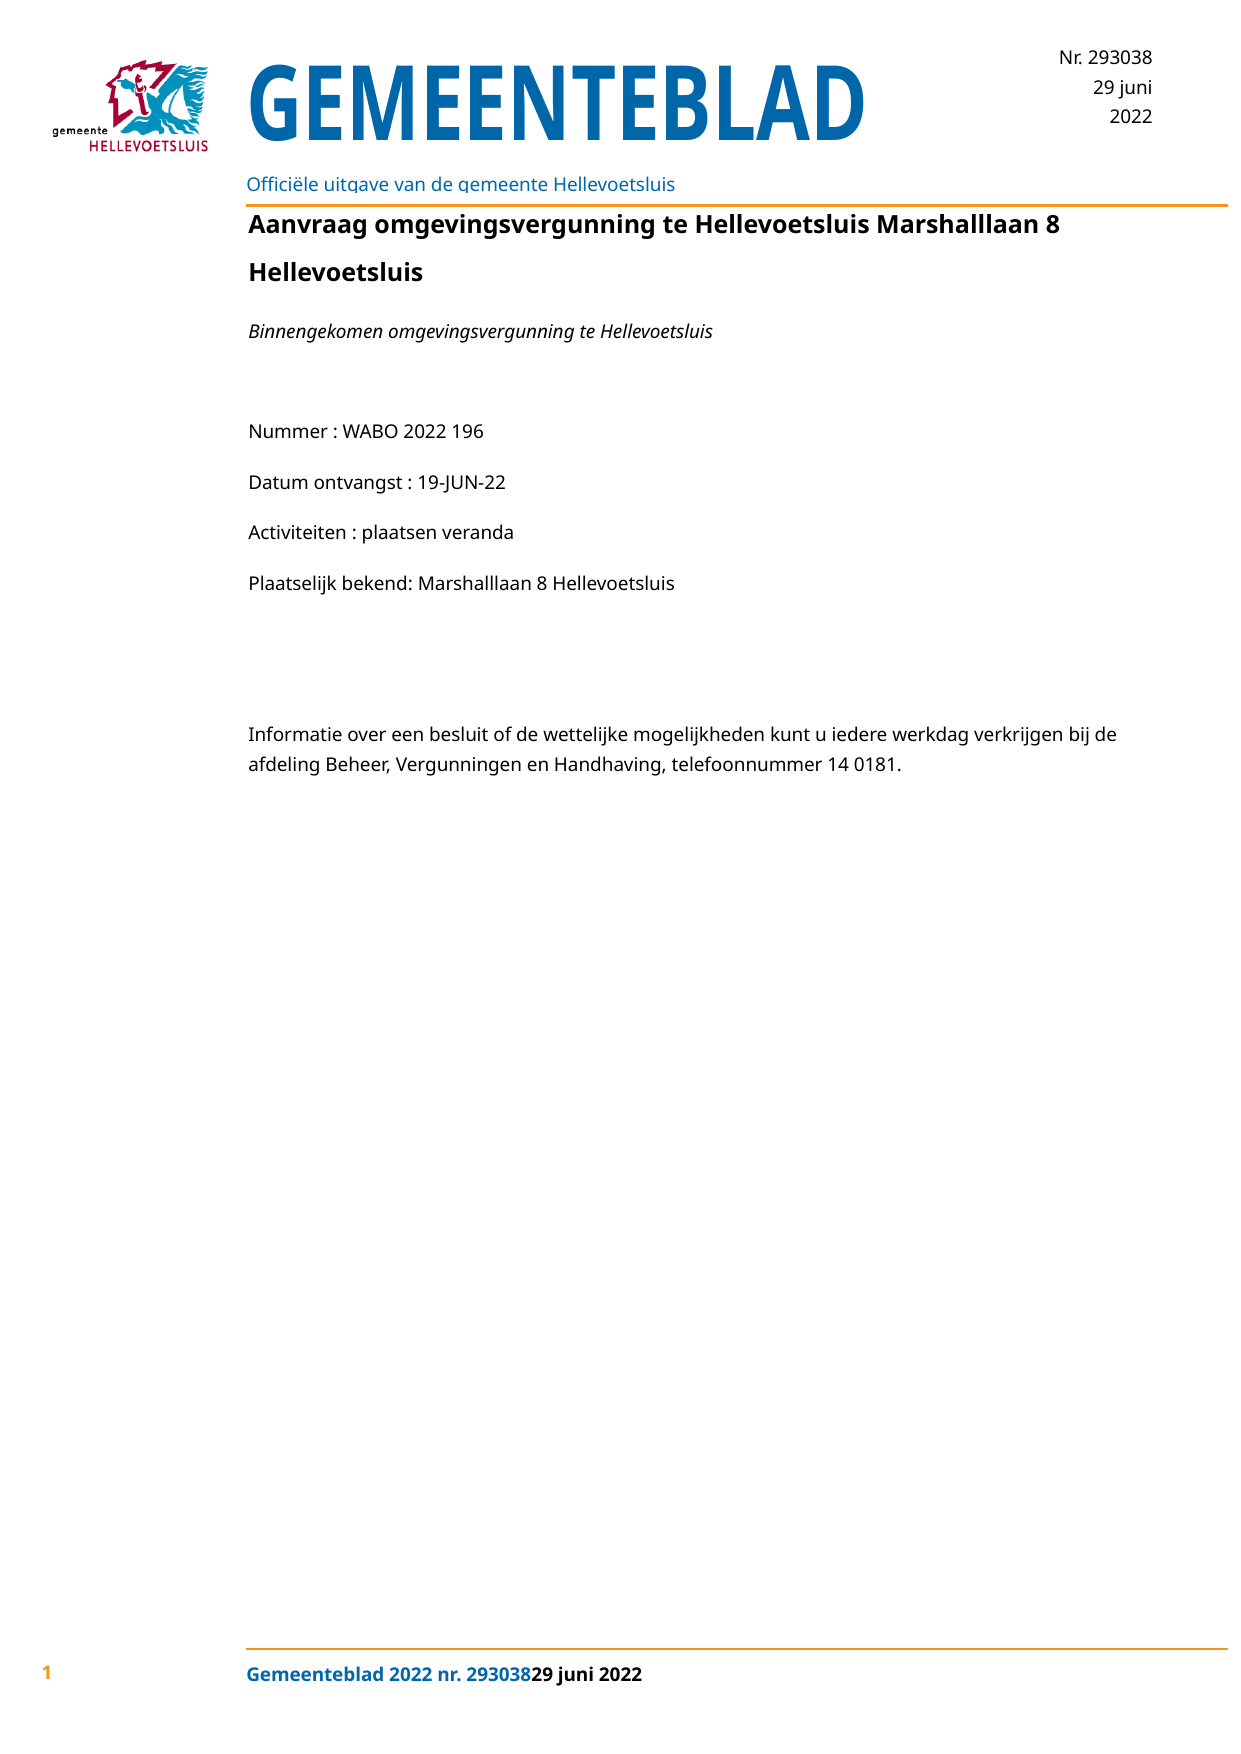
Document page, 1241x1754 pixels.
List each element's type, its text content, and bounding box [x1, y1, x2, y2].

text Informatie over een besluit of de wettelijke mogelijkheden kunt u iedere werkdag verkrijgen bij de afdeling Beheer, Vergunningen en Handhaving, telefoonnummer 14 0181. [248, 721, 1152, 777]
text Binnengekomen omgevingsvergunning te Hellevoetsluis [248, 318, 1152, 344]
text Nummer : WABO 2022 196 [248, 419, 1152, 444]
text Datum ontvangst : 19-JUN-22 [248, 469, 1152, 495]
text Plaatselijk bekend: Marshalllaan 8 Hellevoetsluis [248, 570, 1152, 596]
picture [41, 47, 231, 172]
text Aanvraag omgevingsvergunning te Hellevoetsluis Marshalllaan 8 Hellevoetsluis [248, 207, 1152, 288]
text Activiteiten : plaatsen veranda [248, 519, 1152, 545]
